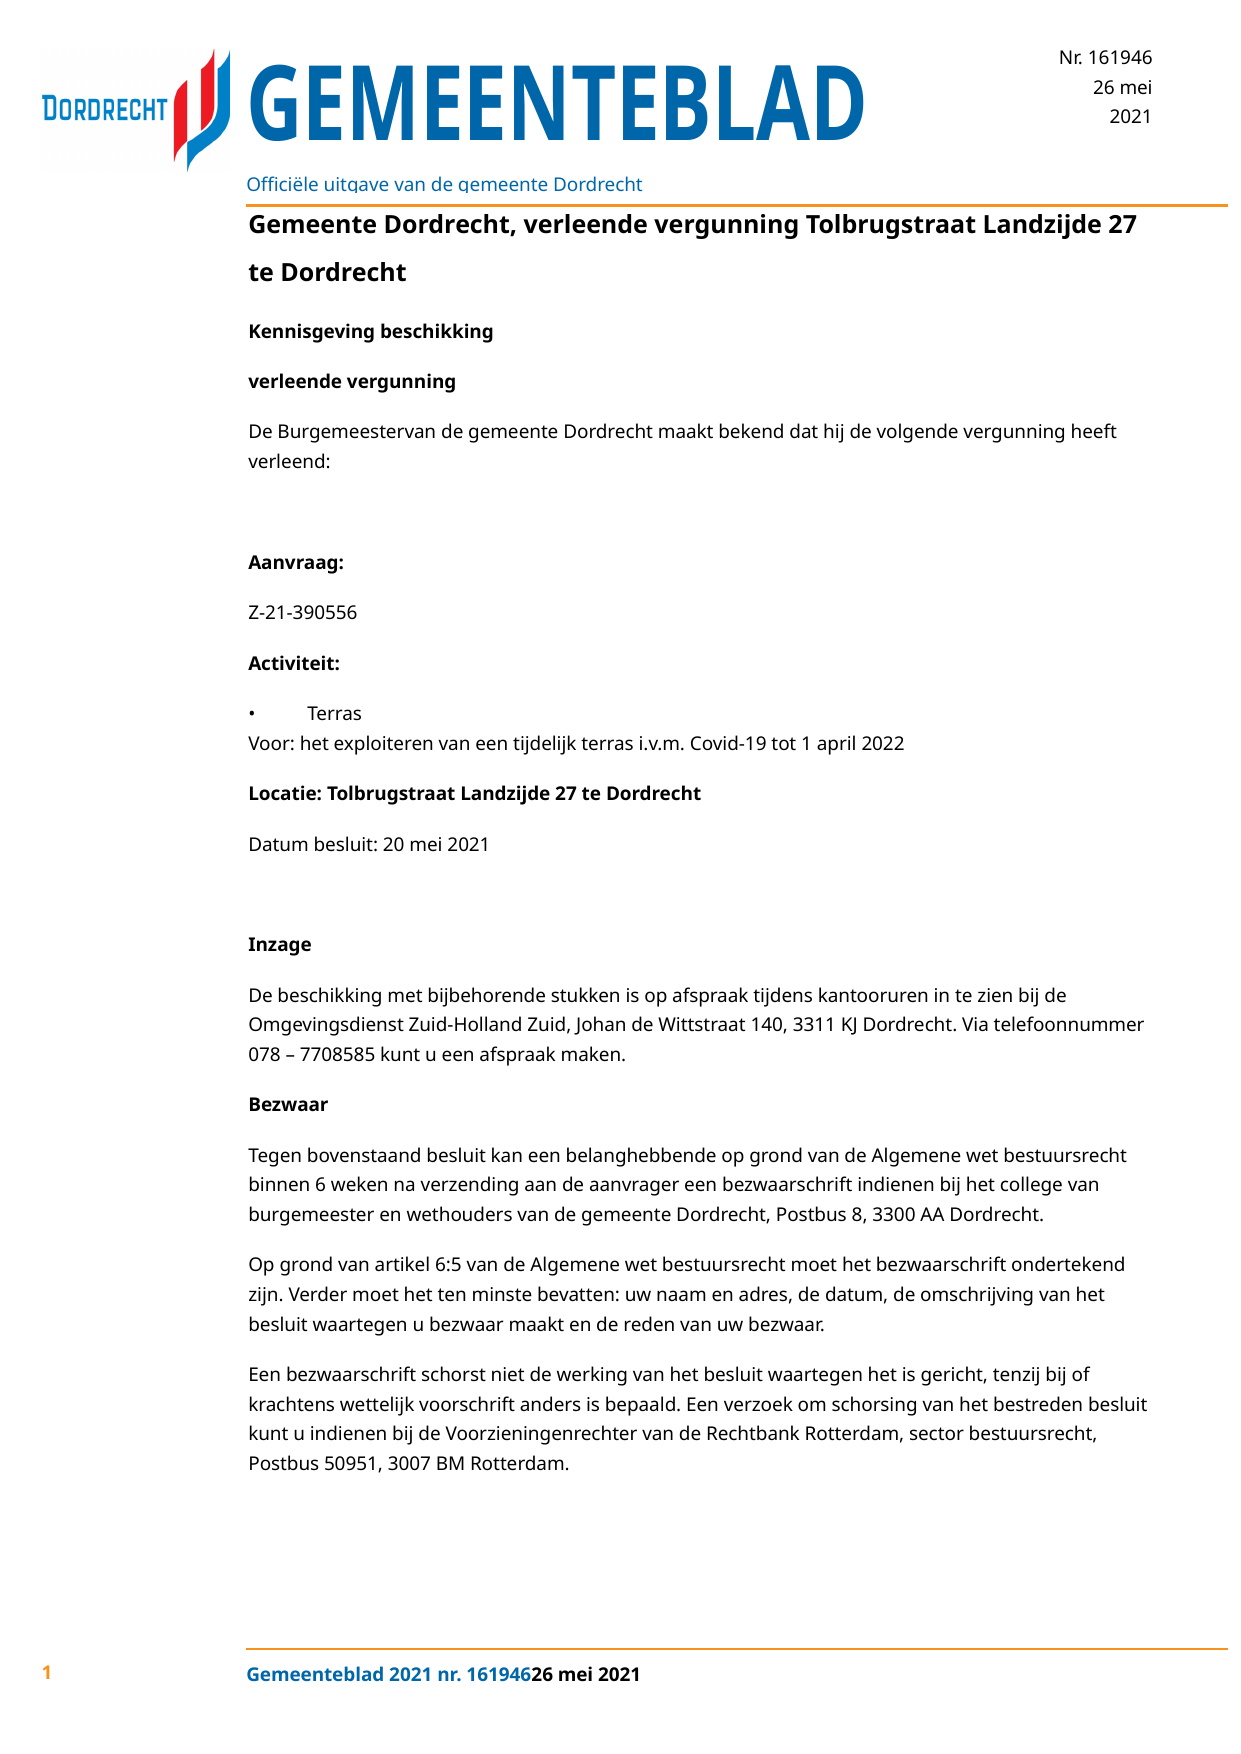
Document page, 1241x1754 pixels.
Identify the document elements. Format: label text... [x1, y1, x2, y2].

text Kennisgeving beschikking [248, 318, 1152, 344]
text Tegen bovenstaand besluit kan een belanghebbende op grond van de Algemene wet bestuursrecht binnen 6 weken na verzending aan de aanvrager een bezwaarschrift indienen bij het college van burgemeester en wethouders van de gemeente Dordrecht, Postbus 8, 3300 AA Dordrecht. [248, 1142, 1152, 1227]
text De Burgemeestervan de gemeente Dordrecht maakt bekend dat hij de volgende vergunning heeft verleend: [248, 419, 1152, 474]
picture [41, 47, 231, 172]
text Aanvraag: [248, 549, 1152, 575]
text Activiteit: [248, 650, 1152, 676]
text Z-21-390556 [248, 599, 1152, 625]
text Op grond van artikel 6:5 van de Algemene wet bestuursrecht moet het bezwaarschrift ondertekend zijn. Verder moet het ten minste bevatten: uw naam en adres, de datum, de omschrijving van het besluit waartegen u bezwaar maakt en de reden van uw bezwaar. [248, 1252, 1152, 1337]
text Datum besluit: 20 mei 2021 [248, 831, 1152, 857]
text Locatie: Tolbrugstraat Landzijde 27 te Dordrecht [248, 780, 1152, 806]
text Een bezwaarschrift schorst niet de werking van het besluit waartegen het is gericht, tenzij bij of krachtens wettelijk voorschrift anders is bepaald. Een verzoek om schorsing van het bestreden besluit kunt u indienen bij de Voorzieningenrechter van de Rechtbank Rotterdam, sector bestuursrecht, Postbus 50951, 3007 BM Rotterdam. [248, 1361, 1152, 1476]
text Gemeente Dordrecht, verleende vergunning Tolbrugstraat Landzijde 27 te Dordrecht [248, 207, 1152, 288]
text Inzage [248, 932, 1152, 957]
text Bezwaar [248, 1092, 1152, 1117]
text De beschikking met bijbehorende stukken is op afspraak tijdens kantooruren in te zien bij de Omgevingsdienst Zuid-Holland Zuid, Johan de Wittstraat 140, 3311 KJ Dordrecht. Via telefoonnummer 078 – 7708585 kunt u een afspraak maken. [248, 982, 1152, 1067]
text verleende vergunning [248, 368, 1152, 394]
text Voor: het exploiteren van een tijdelijk terras i.v.m. Covid-19 tot 1 april 2022 [248, 730, 1152, 756]
list Terras [248, 700, 1152, 726]
